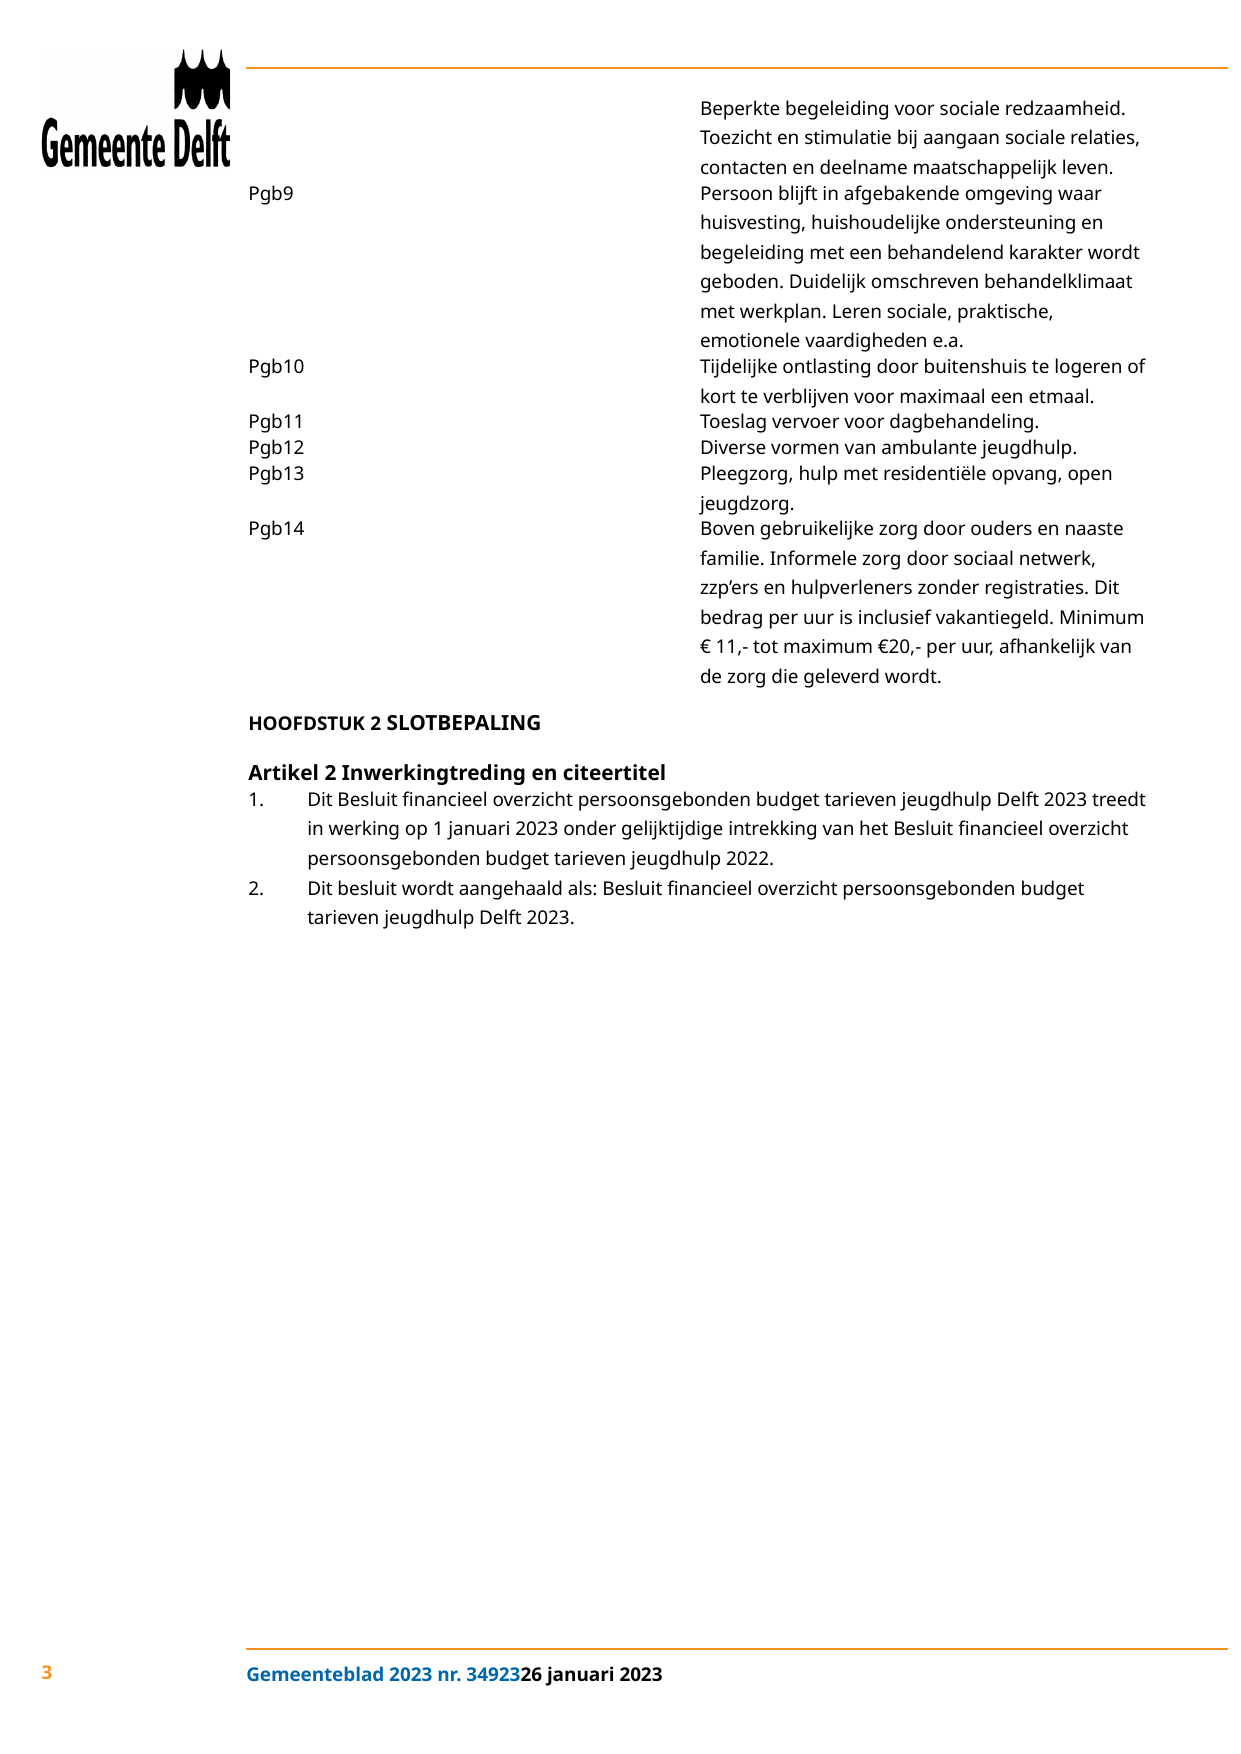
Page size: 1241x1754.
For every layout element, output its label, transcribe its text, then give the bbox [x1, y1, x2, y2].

table_cell Toeslag vervoer voor dagbehandeling. [700, 409, 1152, 434]
list Dit Besluit financieel overzicht persoonsgebonden budget tarieven jeugdhulp Delft 2023 treedt in werking op 1 januari 2023 onder gelijktijdige intrekking van het Besluit financieel overzicht persoonsgebonden budget tarieven jeugdhulp 2022. [248, 786, 1152, 871]
text HOOFDSTUK 2 SLOTBEPALING [248, 708, 1152, 737]
table_cell [248, 95, 700, 180]
table_cell Persoon blijft in afgebakende omgeving waar huisvesting, huishoudelijke ondersteuning en begeleiding met een behandelend karakter wordt geboden. Duidelijk omschreven behandelklimaat met werkplan. Leren sociale, praktische, emotionele vaardigheden e.a. [700, 180, 1152, 353]
table_cell Pgb12 [248, 434, 700, 460]
table_cell Pgb9 [248, 180, 700, 353]
table_cell Pgb14 [248, 515, 700, 689]
table_cell Pgb11 [248, 409, 700, 434]
table_cell Pleegzorg, hulp met residentiële opvang, open jeugdzorg. [700, 460, 1152, 515]
table_cell Tijdelijke ontlasting door buitenshuis te logeren of kort te verblijven voor maximaal een etmaal. [700, 353, 1152, 409]
table_cell Pgb10 [248, 353, 700, 409]
list Dit besluit wordt aangehaald als: Besluit financieel overzicht persoonsgebonden budget tarieven jeugdhulp Delft 2023. [248, 875, 1152, 930]
text Artikel 2 Inwerkingtreding en citeertitel [248, 758, 1152, 786]
table_cell Beperkte begeleiding voor sociale redzaamheid. Toezicht en stimulatie bij aangaan sociale relaties, contacten en deelname maatschappelijk leven. [700, 95, 1152, 180]
table_cell Diverse vormen van ambulante jeugdhulp. [700, 434, 1152, 460]
table_cell Pgb13 [248, 460, 700, 515]
picture [41, 47, 231, 172]
table_cell Boven gebruikelijke zorg door ouders en naaste familie. Informele zorg door sociaal netwerk, zzp’ers en hulpverleners zonder registraties. Dit bedrag per uur is inclusief vakantiegeld. Minimum € 11,- tot maximum €20,- per uur, afhankelijk van de zorg die geleverd wordt. [700, 515, 1152, 689]
